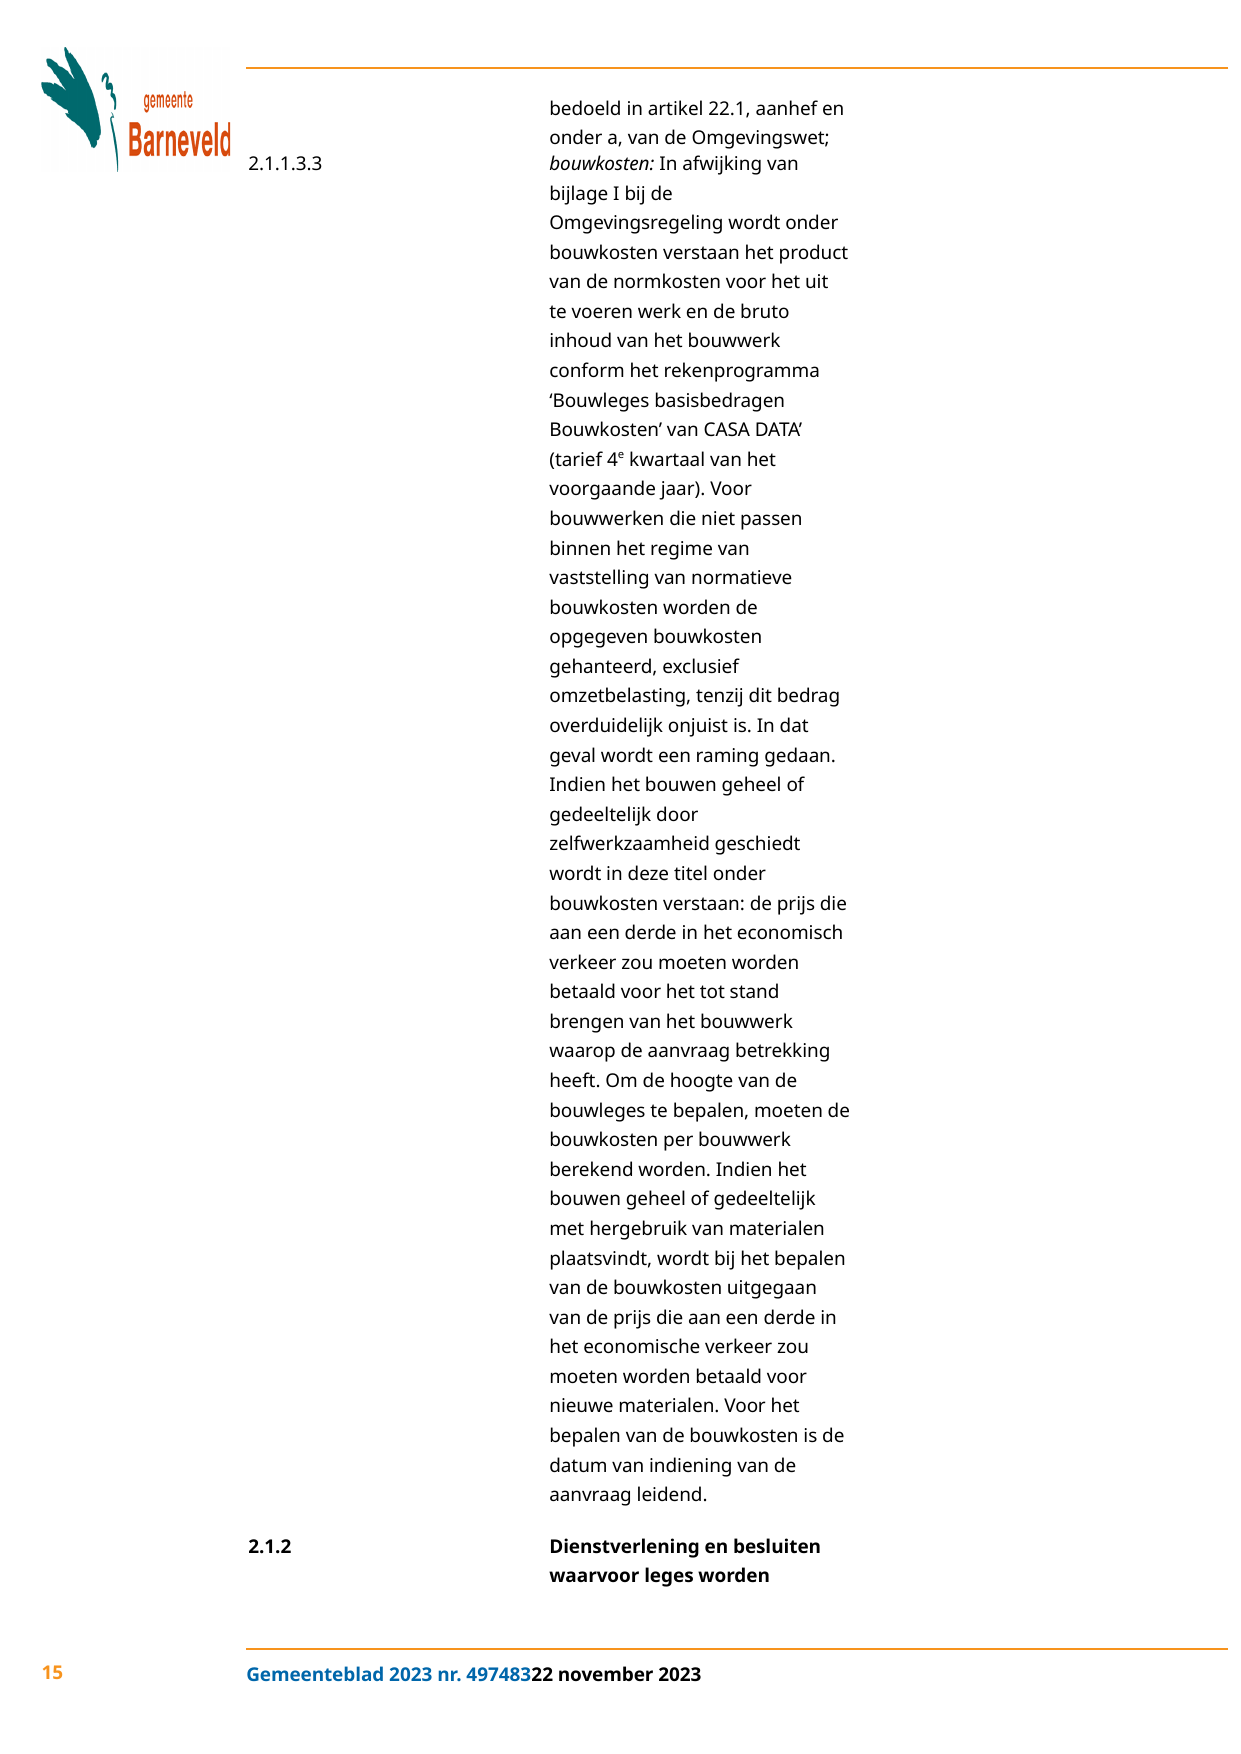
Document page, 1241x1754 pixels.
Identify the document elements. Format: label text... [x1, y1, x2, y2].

table_cell bouwkosten: In afwijking van bijlage I bij de Omgevingsregeling wordt onder bouwkosten verstaan het product van de normkosten voor het uit te voeren werk en de bruto inhoud van het bouwwerk conform het rekenprogramma ‘Bouwleges basisbedragen Bouwkosten’ van CASA DATA’ (tarief 4e kwartaal van het voorgaande jaar). Voor bouwwerken die niet passen binnen het regime van vaststelling van normatieve bouwkosten worden de opgegeven bouwkosten gehanteerd, exclusief omzetbelasting, tenzij dit bedrag overduidelijk onjuist is. In dat geval wordt een raming gedaan. Indien het bouwen geheel of gedeeltelijk door zelfwerkzaamheid geschiedt wordt in deze titel onder bouwkosten verstaan: de prijs die aan een derde in het economisch verkeer zou moeten worden betaald voor het tot stand brengen van het bouwwerk waarop de aanvraag betrekking heeft. Om de hoogte van de bouwleges te bepalen, moeten de bouwkosten per bouwwerk berekend worden. Indien het bouwen geheel of gedeeltelijk met hergebruik van materialen plaatsvindt, wordt bij het bepalen van de bouwkosten uitgegaan van de prijs die aan een derde in het economische verkeer zou moeten worden betaald voor nieuwe materialen. Voor het bepalen van de bouwkosten is de datum van indiening van de aanvraag leidend. [549, 150, 850, 1507]
table_cell bedoeld in artikel 22.1, aanhef en onder a, van de Omgevingswet; [549, 95, 850, 150]
table_cell 2.1.2 [248, 1533, 549, 1588]
table_cell 2.1.1.3.3 [248, 150, 549, 1507]
table_cell [850, 95, 1152, 150]
table_cell [248, 1507, 549, 1533]
table_cell [850, 1533, 1152, 1588]
table_cell Dienstverlening en besluiten waarvoor leges worden [549, 1533, 850, 1588]
table_cell [549, 1507, 850, 1533]
picture [41, 47, 231, 172]
table_cell [248, 95, 549, 150]
table_cell [850, 150, 1152, 1507]
table_cell [850, 1507, 1152, 1533]
